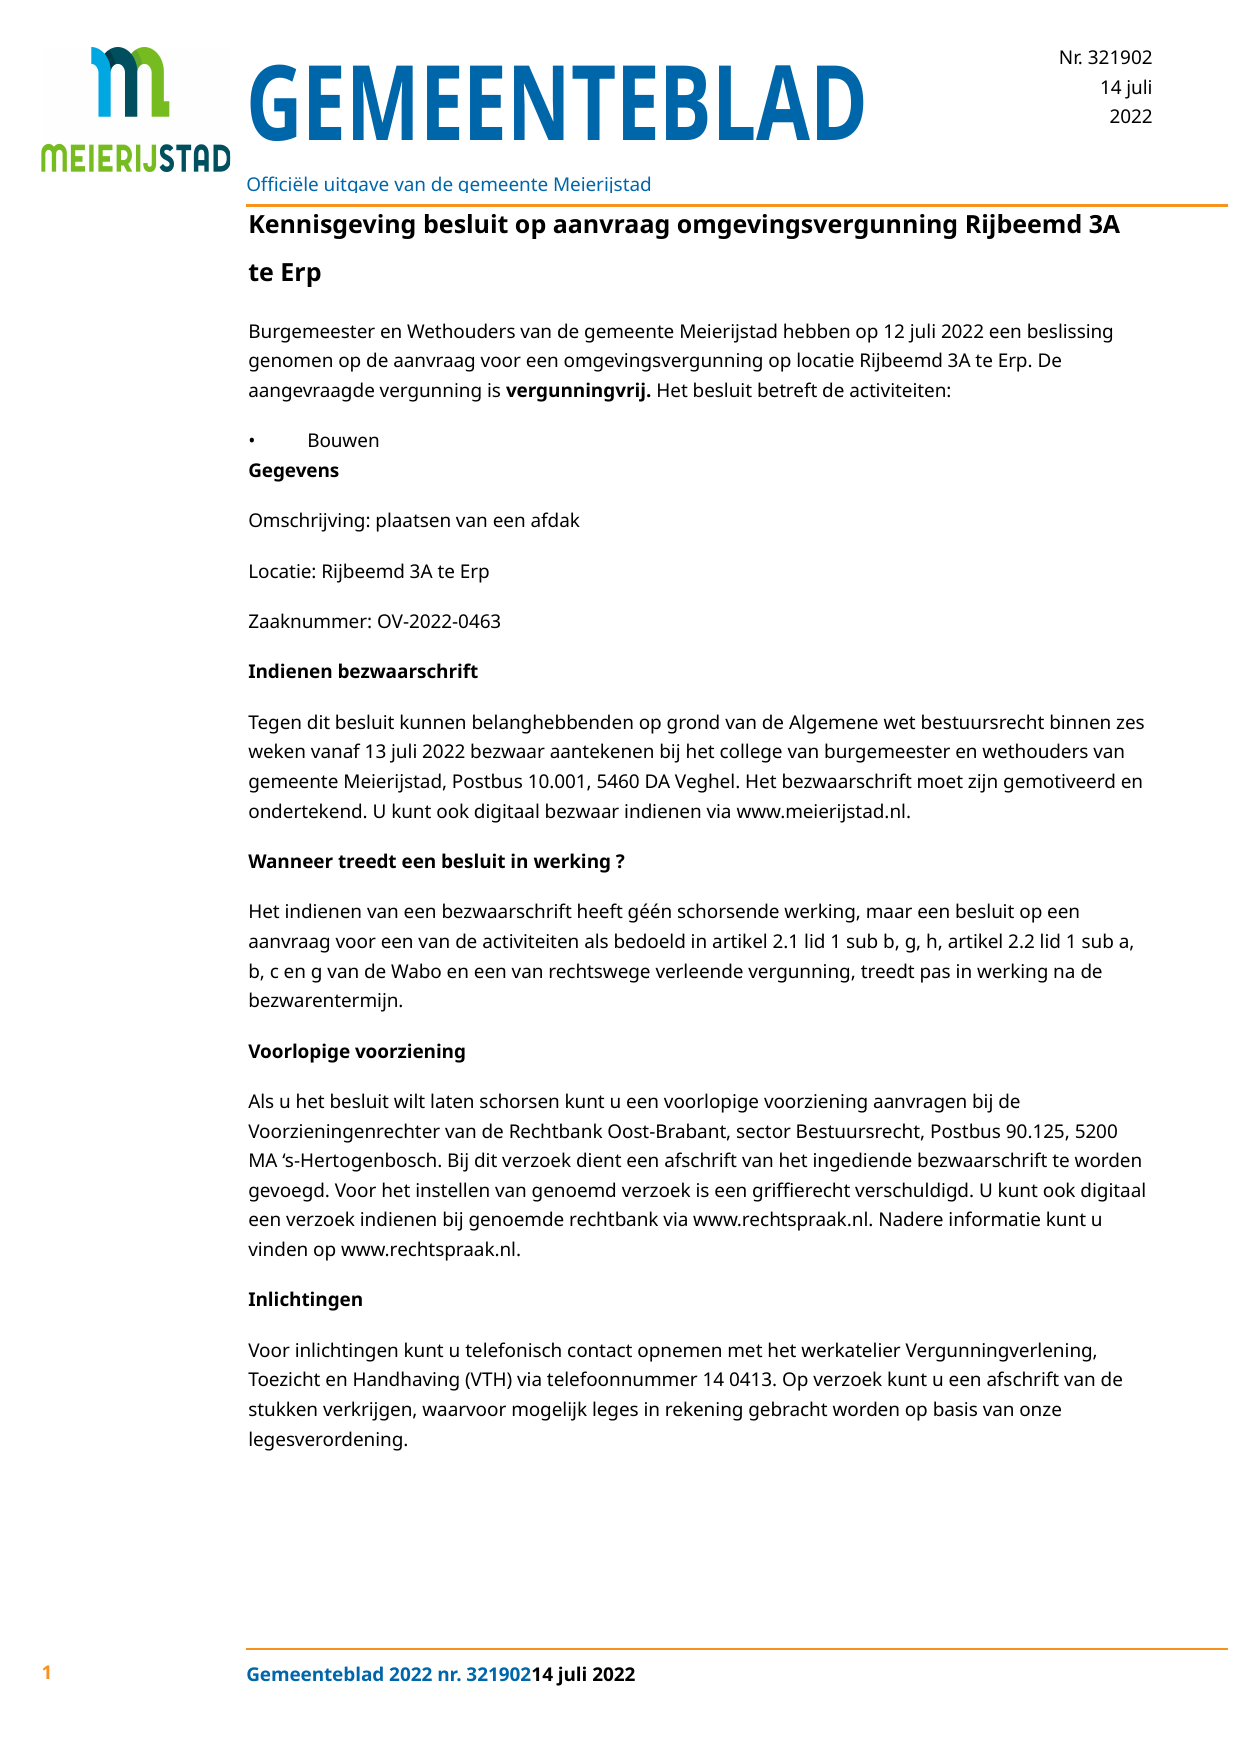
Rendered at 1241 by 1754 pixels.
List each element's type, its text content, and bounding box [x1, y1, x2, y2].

text Gegevens [248, 457, 1152, 483]
text Zaaknummer: OV-2022-0463 [248, 608, 1152, 634]
picture [41, 47, 231, 172]
text Kennisgeving besluit op aanvraag omgevingsvergunning Rijbeemd 3A te Erp [248, 207, 1152, 288]
text Voorlopige voorziening [248, 1038, 1152, 1064]
text Indienen bezwaarschrift [248, 659, 1152, 684]
text Locatie: Rijbeemd 3A te Erp [248, 558, 1152, 584]
text Omschrijving: plaatsen van een afdak [248, 507, 1152, 533]
text Als u het besluit wilt laten schorsen kunt u een voorlopige voorziening aanvragen bij de Voorzieningenrechter van de Rechtbank Oost-Brabant, sector Bestuursrecht, Postbus 90.125, 5200 MA ‘s-Hertogenbosch. Bij dit verzoek dient een afschrift van het ingediende bezwaarschrift te worden gevoegd. Voor het instellen van genoemd verzoek is een griffierecht verschuldigd. U kunt ook digitaal een verzoek indienen bij genoemde rechtbank via www.rechtspraak.nl. Nadere informatie kunt u vinden op www.rechtspraak.nl. [248, 1088, 1152, 1262]
text Het indienen van een bezwaarschrift heeft géén schorsende werking, maar een besluit op een aanvraag voor een van de activiteiten als bedoeld in artikel 2.1 lid 1 sub b, g, h, artikel 2.2 lid 1 sub a, b, c en g van de Wabo en een van rechtswege verleende vergunning, treedt pas in werking na de bezwarentermijn. [248, 899, 1152, 1013]
text Burgemeester en Wethouders van de gemeente Meierijstad hebben op 12 juli 2022 een beslissing genomen op de aanvraag voor een omgevingsvergunning op locatie Rijbeemd 3A te Erp. De aangevraagde vergunning is vergunningvrij. Het besluit betreft de activiteiten: [248, 318, 1152, 403]
text Wanneer treedt een besluit in werking ? [248, 848, 1152, 874]
text Inlichtingen [248, 1287, 1152, 1312]
text Voor inlichtingen kunt u telefonisch contact opnemen met het werkatelier Vergunningverlening, Toezicht en Handhaving (VTH) via telefoonnummer 14 0413. Op verzoek kunt u een afschrift van de stukken verkrijgen, waarvoor mogelijk leges in rekening gebracht worden op basis van onze legesverordening. [248, 1337, 1152, 1452]
list Bouwen [248, 427, 1152, 453]
text Tegen dit besluit kunnen belanghebbenden op grond van de Algemene wet bestuursrecht binnen zes weken vanaf 13 juli 2022 bezwaar aantekenen bij het college van burgemeester en wethouders van gemeente Meierijstad, Postbus 10.001, 5460 DA Veghel. Het bezwaarschrift moet zijn gemotiveerd en ondertekend. U kunt ook digitaal bezwaar indienen via www.meierijstad.nl. [248, 709, 1152, 824]
